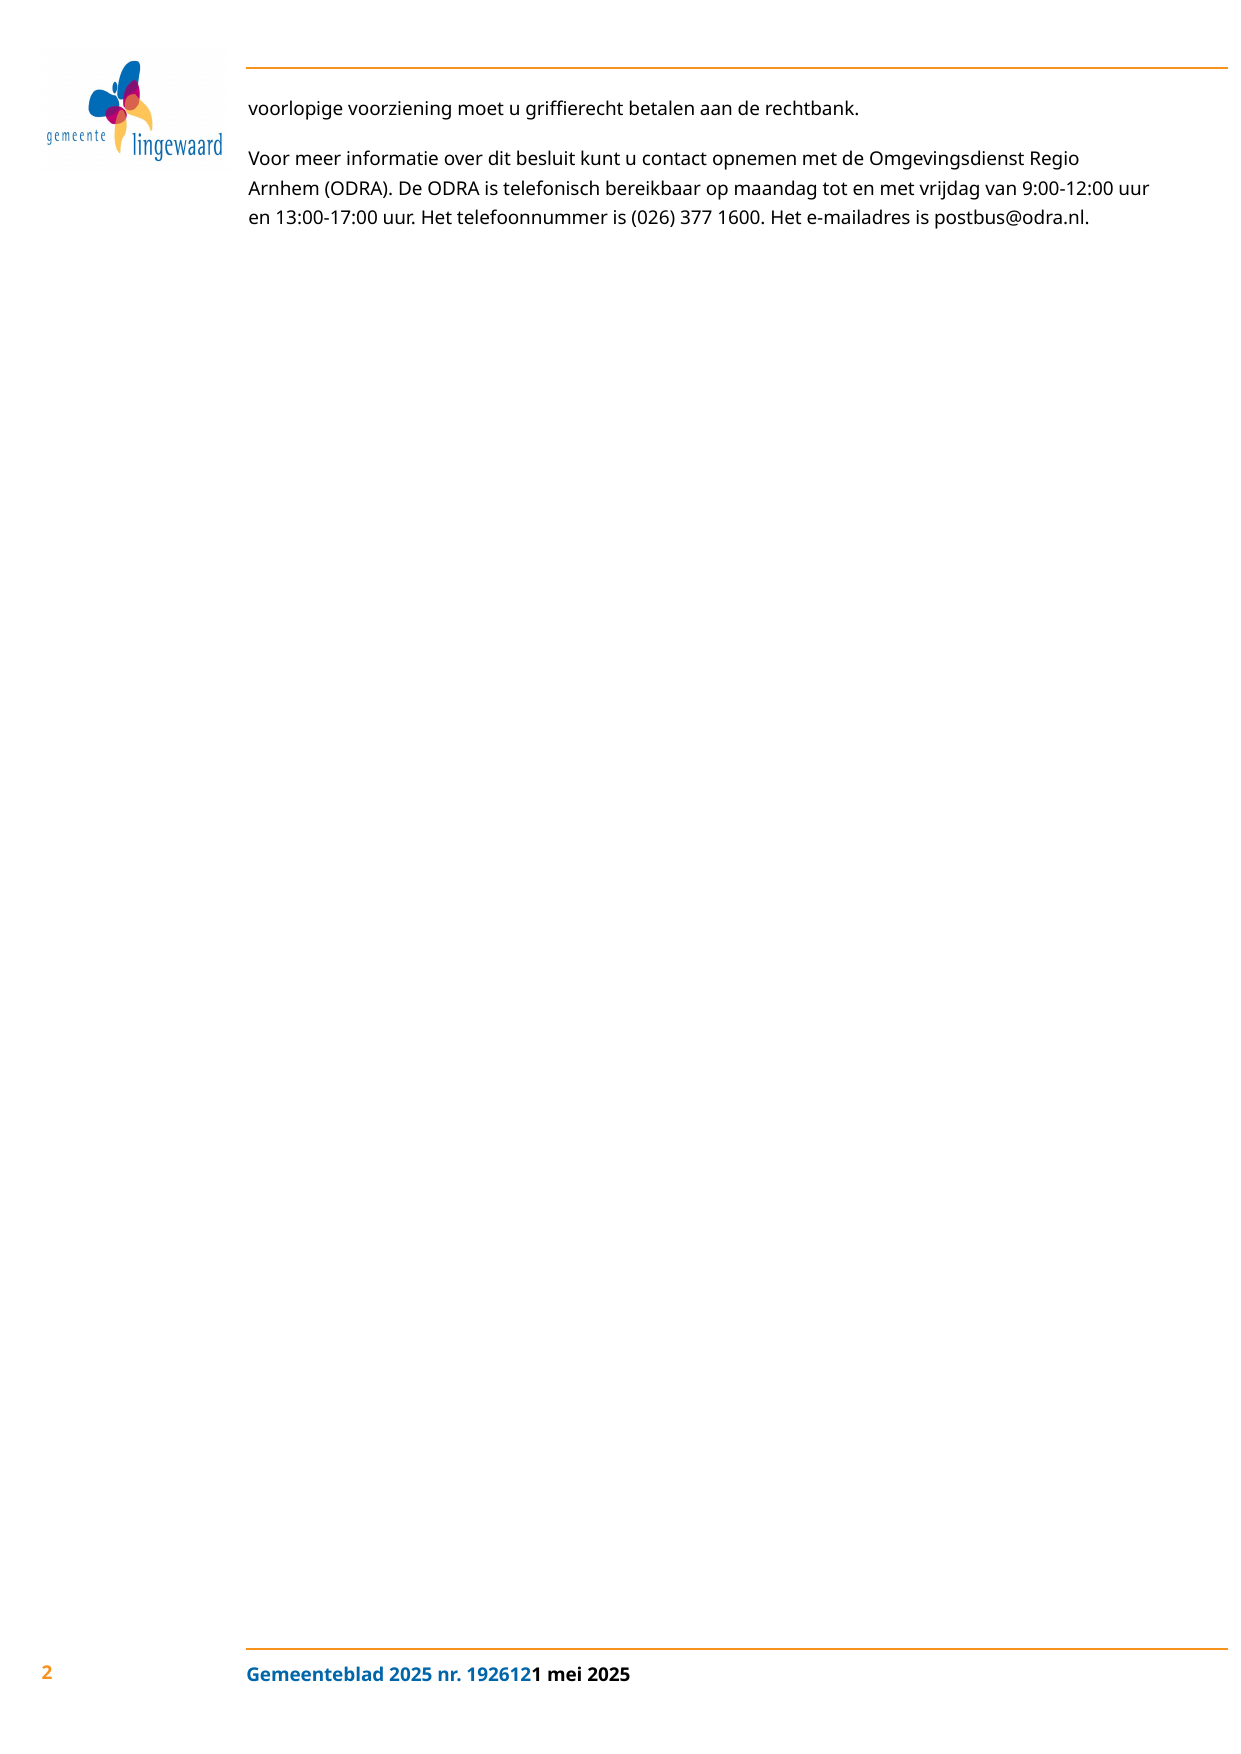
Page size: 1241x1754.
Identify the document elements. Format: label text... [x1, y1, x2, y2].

text Voor meer informatie over dit besluit kunt u contact opnemen met de Omgevingsdienst Regio Arnhem (ODRA). De ODRA is telefonisch bereikbaar op maandag tot en met vrijdag van 9:00-12:00 uur en 13:00-17:00 uur. Het telefoonnummer is (026) 377 1600. Het e-mailadres is postbus@odra.nl. [248, 145, 1152, 230]
text voorlopige voorziening moet u griffierecht betalen aan de rechtbank. [248, 95, 1152, 121]
picture [41, 47, 231, 172]
